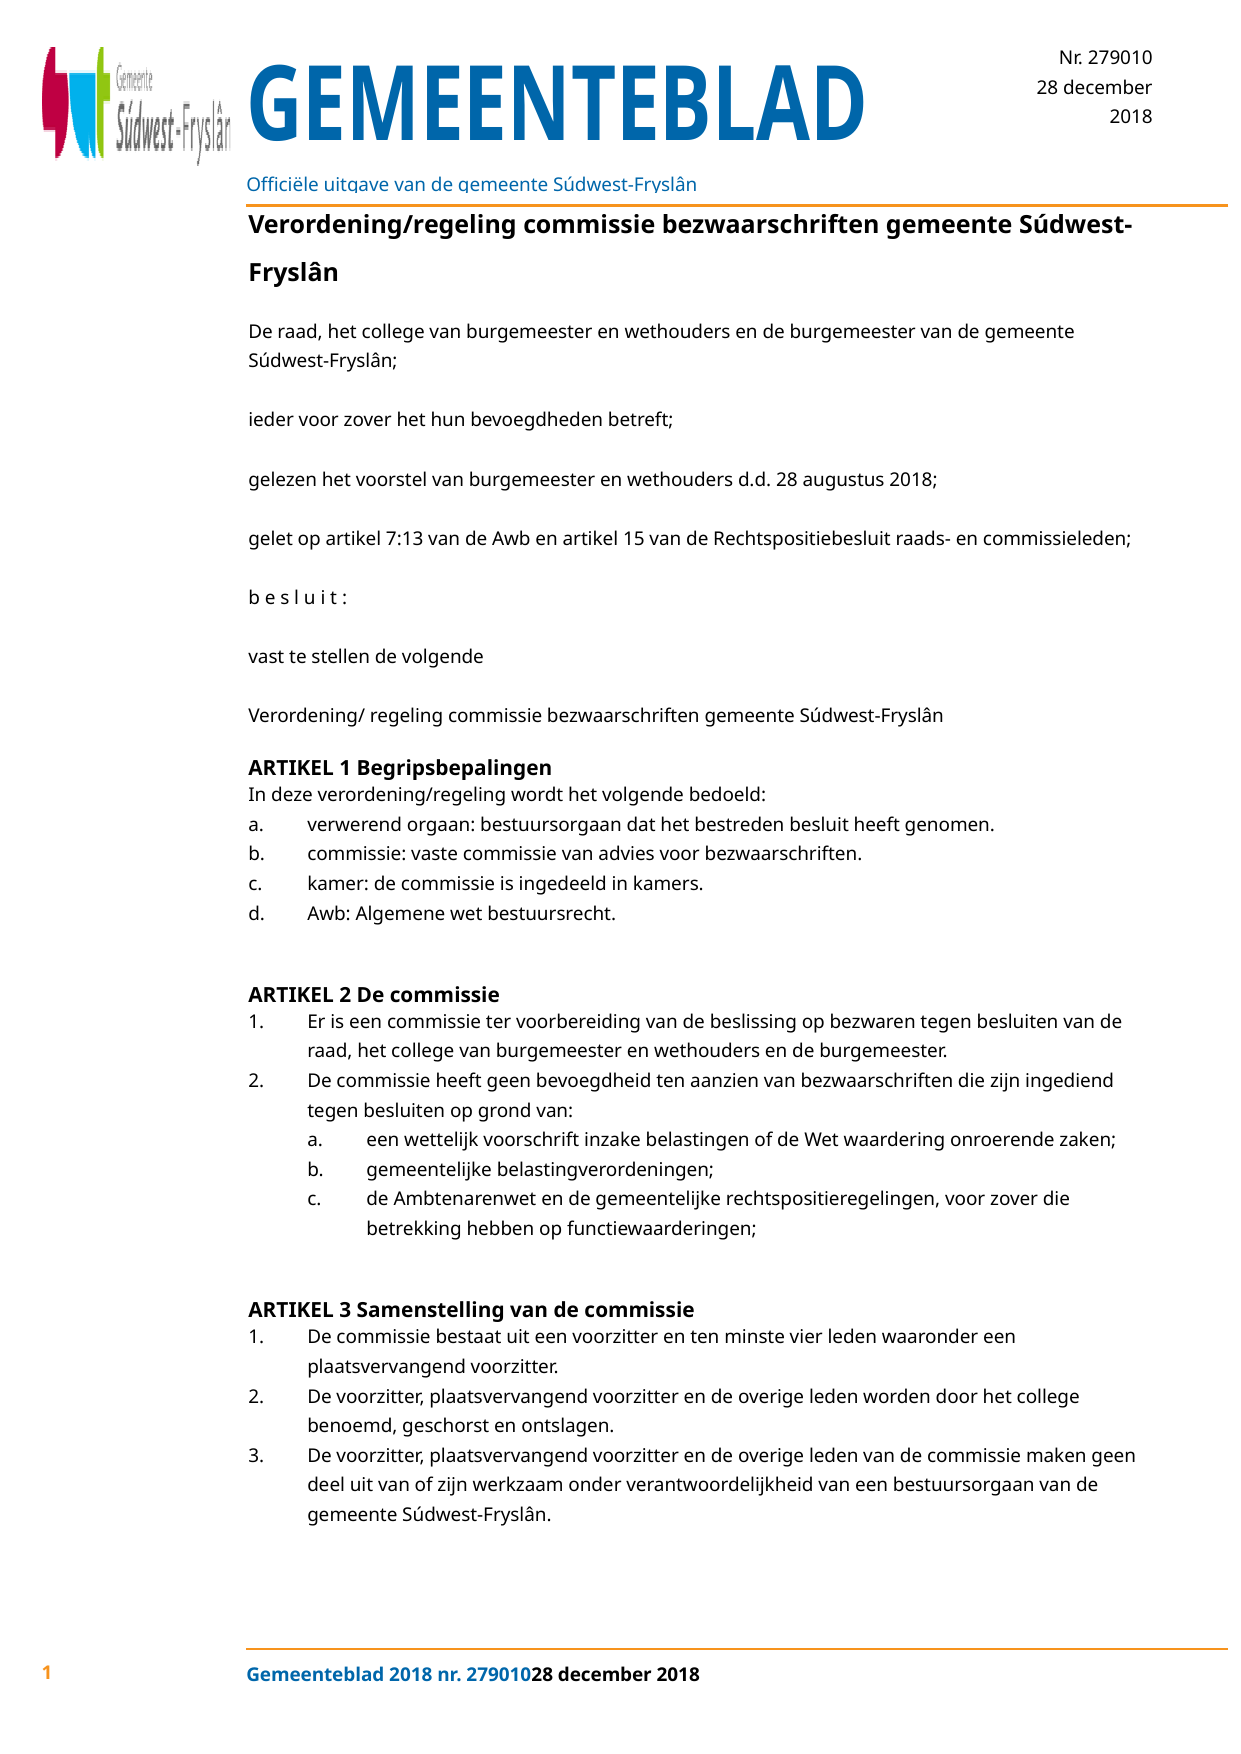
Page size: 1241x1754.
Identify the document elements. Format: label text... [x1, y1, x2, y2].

text ieder voor zover het hun bevoegdheden betreft; [248, 407, 1152, 432]
list Awb: Algemene wet bestuursrecht. [248, 900, 1152, 925]
text b e s l u i t : [248, 584, 1152, 610]
list de Ambtenarenwet en de gemeentelijke rechtspositieregelingen, voor zover die betrekking hebben op functiewaarderingen; [307, 1186, 1152, 1241]
list De voorzitter, plaatsvervangend voorzitter en de overige leden worden door het college benoemd, geschorst en ontslagen. [248, 1383, 1152, 1438]
list gemeentelijke belastingverordeningen; [307, 1156, 1152, 1182]
text ARTIKEL 1 Begripsbepalingen [248, 753, 1152, 781]
list verwerend orgaan: bestuursorgaan dat het bestreden besluit heeft genomen. [248, 811, 1152, 837]
text ARTIKEL 3 Samenstelling van de commissie [248, 1295, 1152, 1324]
list De voorzitter, plaatsvervangend voorzitter en de overige leden van de commissie maken geen deel uit van of zijn werkzaam onder verantwoordelijkheid van een bestuursorgaan van de gemeente Súdwest-Fryslân. [248, 1442, 1152, 1527]
text ARTIKEL 2 De commissie [248, 980, 1152, 1008]
list De commissie heeft geen bevoegdheid ten aanzien van bezwaarschriften die zijn ingediend tegen besluiten op grond van: [248, 1067, 1152, 1123]
list De commissie bestaat uit een voorzitter en ten minste vier leden waaronder een plaatsvervangend voorzitter. [248, 1324, 1152, 1379]
list een wettelijk voorschrift inzake belastingen of de Wet waardering onroerende zaken; [307, 1126, 1152, 1152]
list Er is een commissie ter voorbereiding van de beslissing op bezwaren tegen besluiten van de raad, het college van burgemeester en wethouders en de burgemeester. [248, 1008, 1152, 1063]
text Verordening/ regeling commissie bezwaarschriften gemeente Súdwest-Fryslân [248, 702, 1152, 728]
text De raad, het college van burgemeester en wethouders en de burgemeester van de gemeente Súdwest-Fryslân; [248, 318, 1152, 373]
text gelet op artikel 7:13 van de Awb en artikel 15 van de Rechtspositiebesluit raads- en commissieleden; [248, 525, 1152, 551]
list commissie: vaste commissie van advies voor bezwaarschriften. [248, 841, 1152, 866]
picture [41, 47, 231, 172]
text Verordening/regeling commissie bezwaarschriften gemeente Súdwest-Fryslân [248, 207, 1152, 288]
text vast te stellen de volgende [248, 643, 1152, 669]
list kamer: de commissie is ingedeeld in kamers. [248, 870, 1152, 896]
text In deze verordening/regeling wordt het volgende bedoeld: [248, 781, 1152, 807]
text gelezen het voorstel van burgemeester en wethouders d.d. 28 augustus 2018; [248, 466, 1152, 492]
